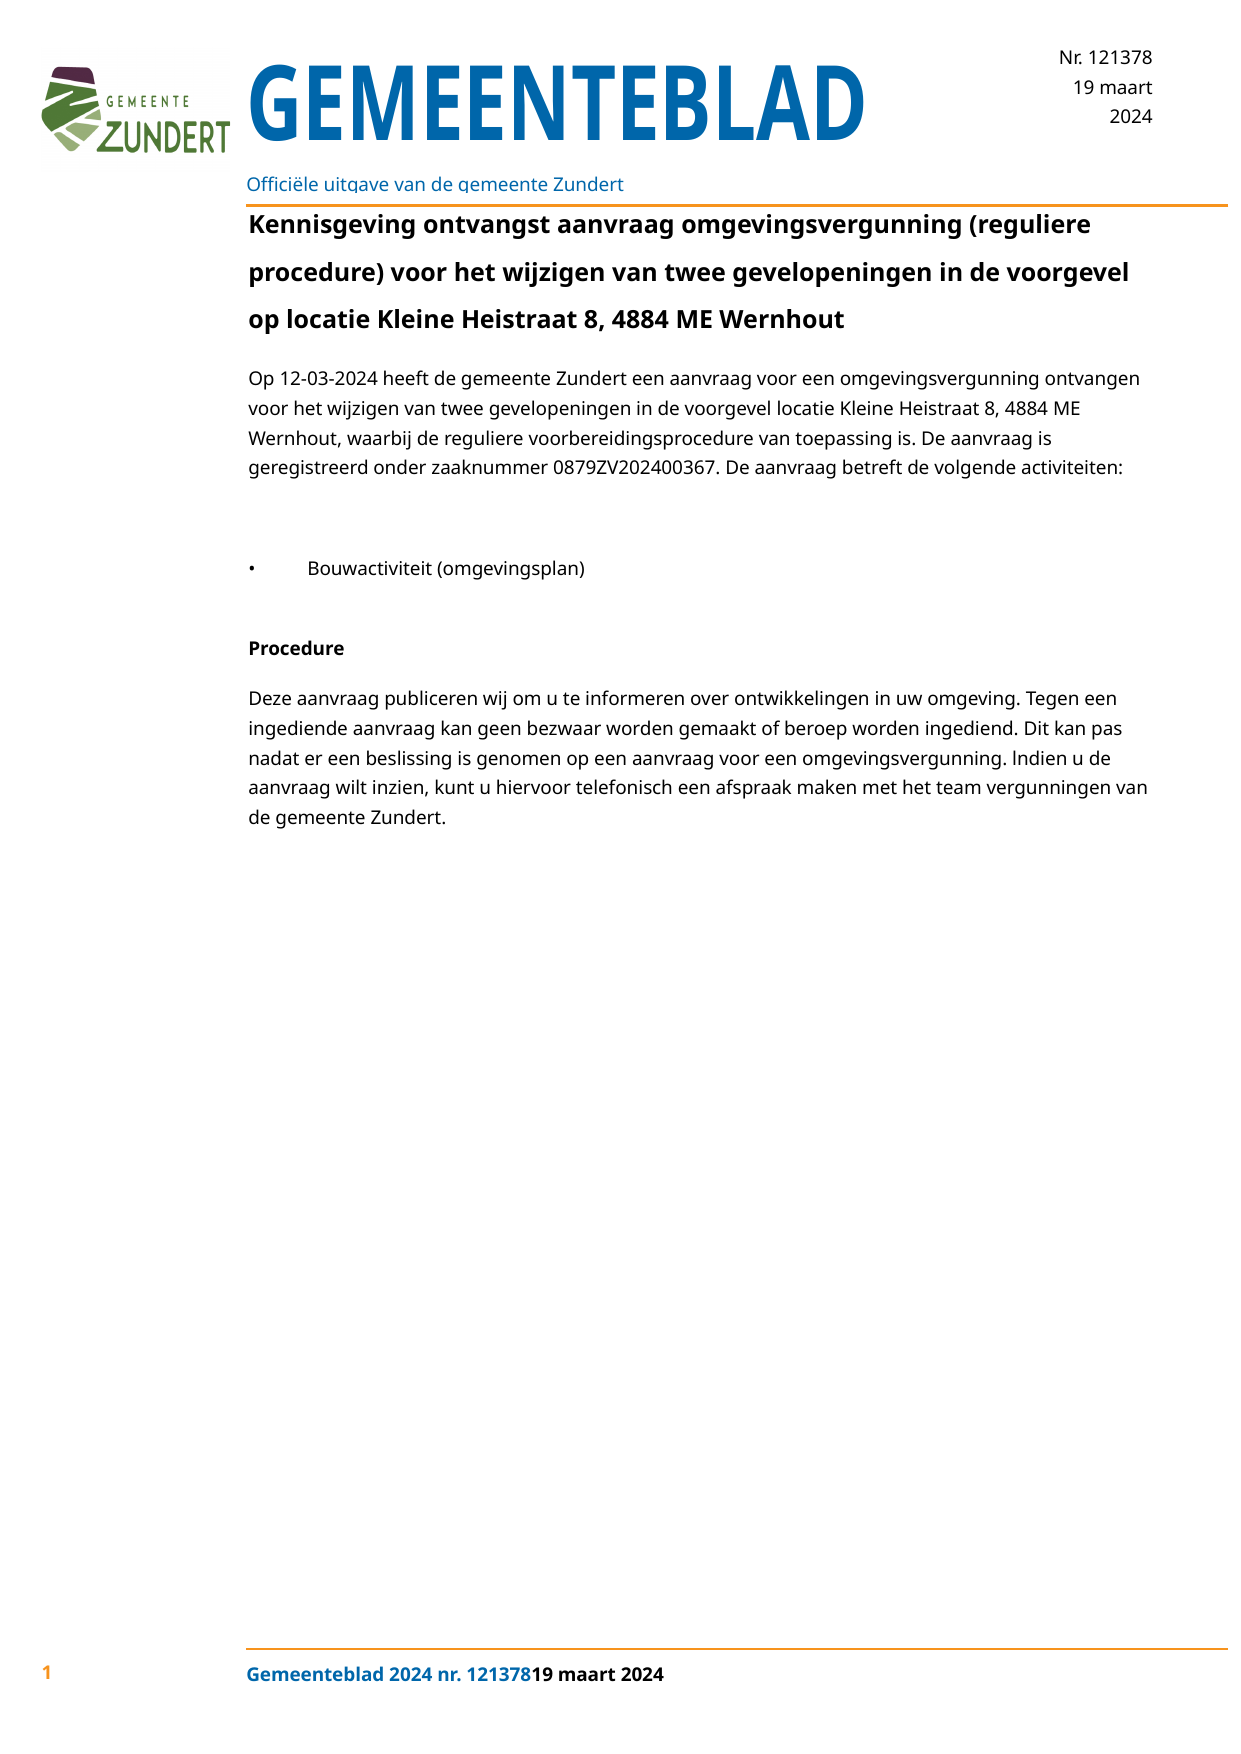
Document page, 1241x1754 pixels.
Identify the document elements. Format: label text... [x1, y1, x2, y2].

picture [41, 47, 231, 172]
text Procedure [248, 635, 1152, 661]
text Op 12-03-2024 heeft de gemeente Zundert een aanvraag voor een omgevingsvergunning ontvangen voor het wijzigen van twee gevelopeningen in de voorgevel locatie Kleine Heistraat 8, 4884 ME Wernhout, waarbij de reguliere voorbereidingsprocedure van toepassing is. De aanvraag is geregistreerd onder zaaknummer 0879ZV202400367. De aanvraag betreft de volgende activiteiten: [248, 366, 1152, 480]
text Deze aanvraag publiceren wij om u te informeren over ontwikkelingen in uw omgeving. Tegen een ingediende aanvraag kan geen bezwaar worden gemaakt of beroep worden ingediend. Dit kan pas nadat er een beslissing is genomen op een aanvraag voor een omgevingsvergunning. lndien u de aanvraag wilt inzien, kunt u hiervoor telefonisch een afspraak maken met het team vergunningen van de gemeente Zundert. [248, 686, 1152, 829]
text Kennisgeving ontvangst aanvraag omgevingsvergunning (reguliere procedure) voor het wijzigen van twee gevelopeningen in de voorgevel op locatie Kleine Heistraat 8, 4884 ME Wernhout [248, 207, 1152, 336]
list Bouwactiviteit (omgevingsplan) [248, 555, 1152, 581]
